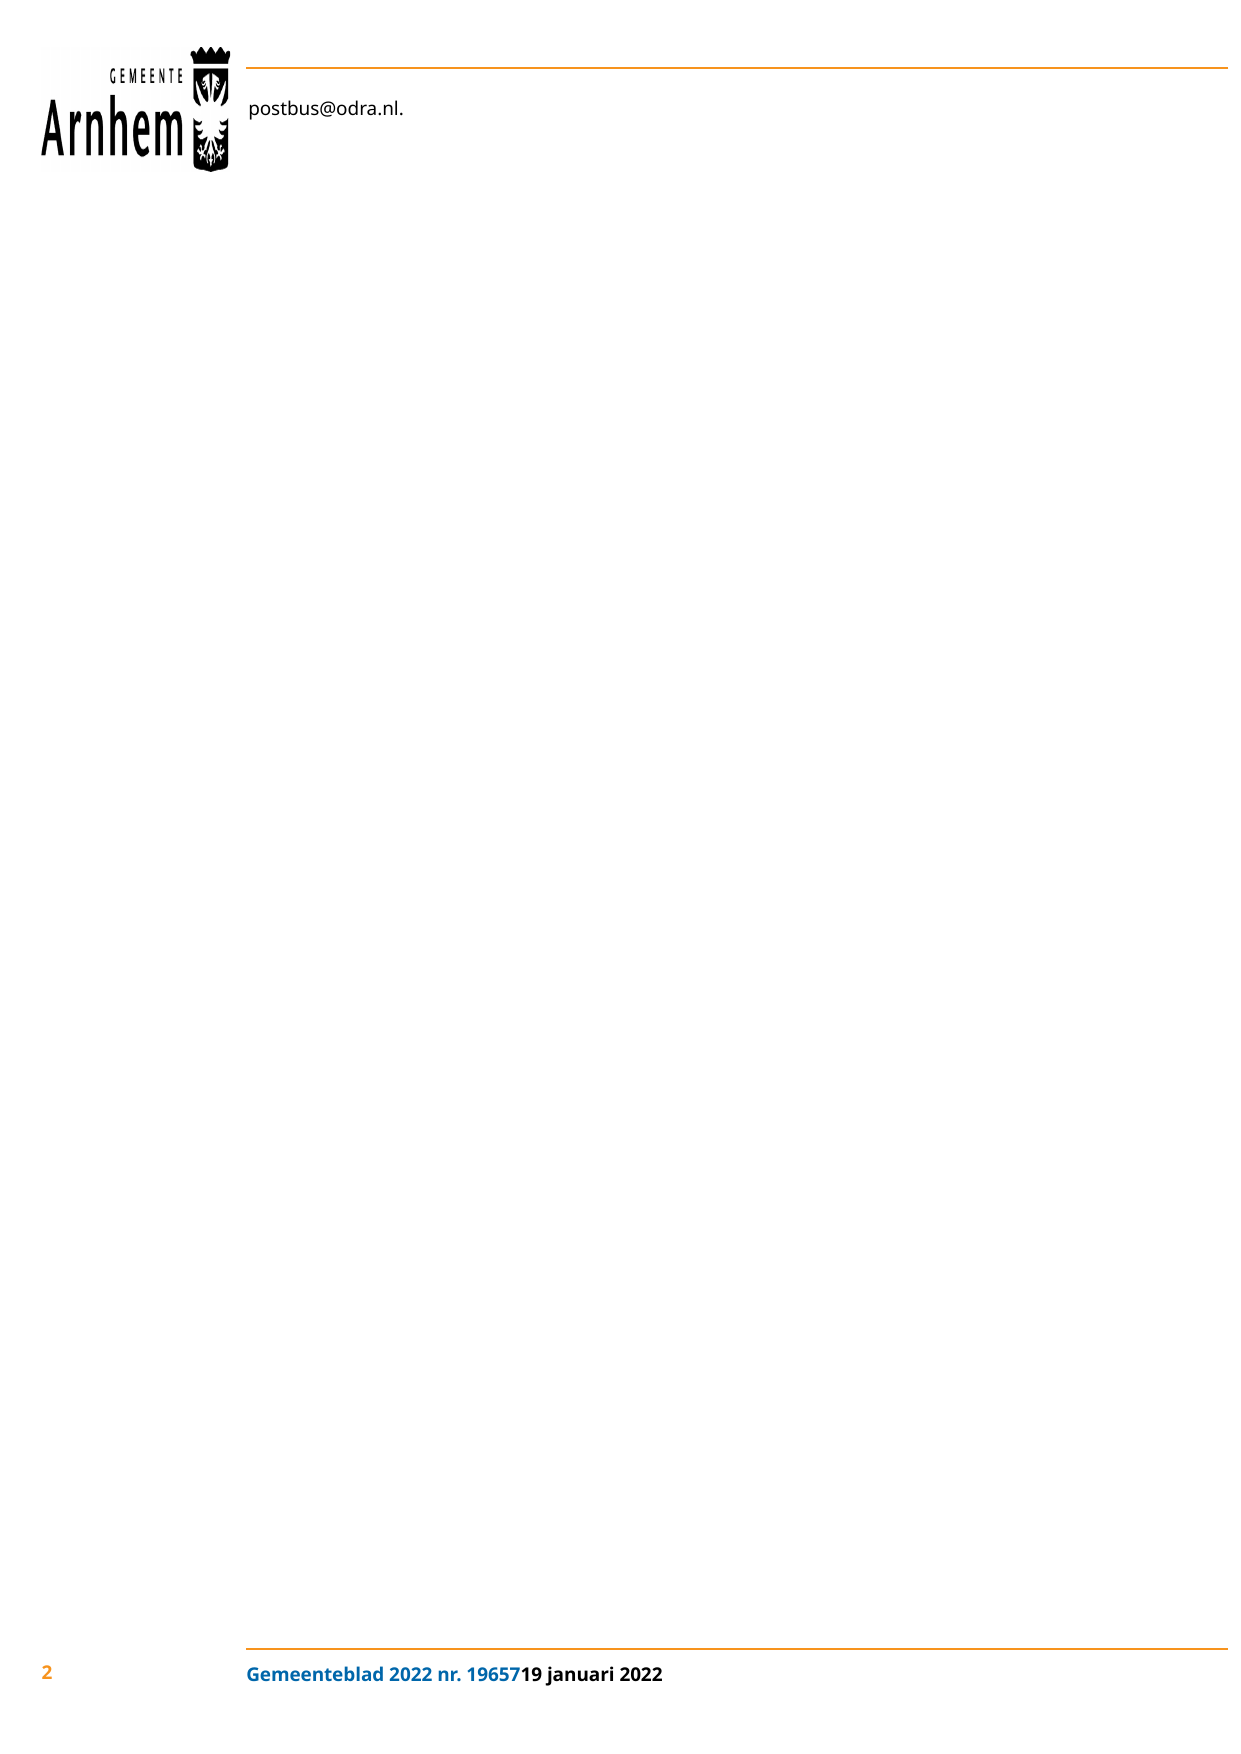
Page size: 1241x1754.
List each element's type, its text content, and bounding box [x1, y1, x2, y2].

picture [41, 47, 231, 172]
text postbus@odra.nl. [248, 95, 1152, 121]
